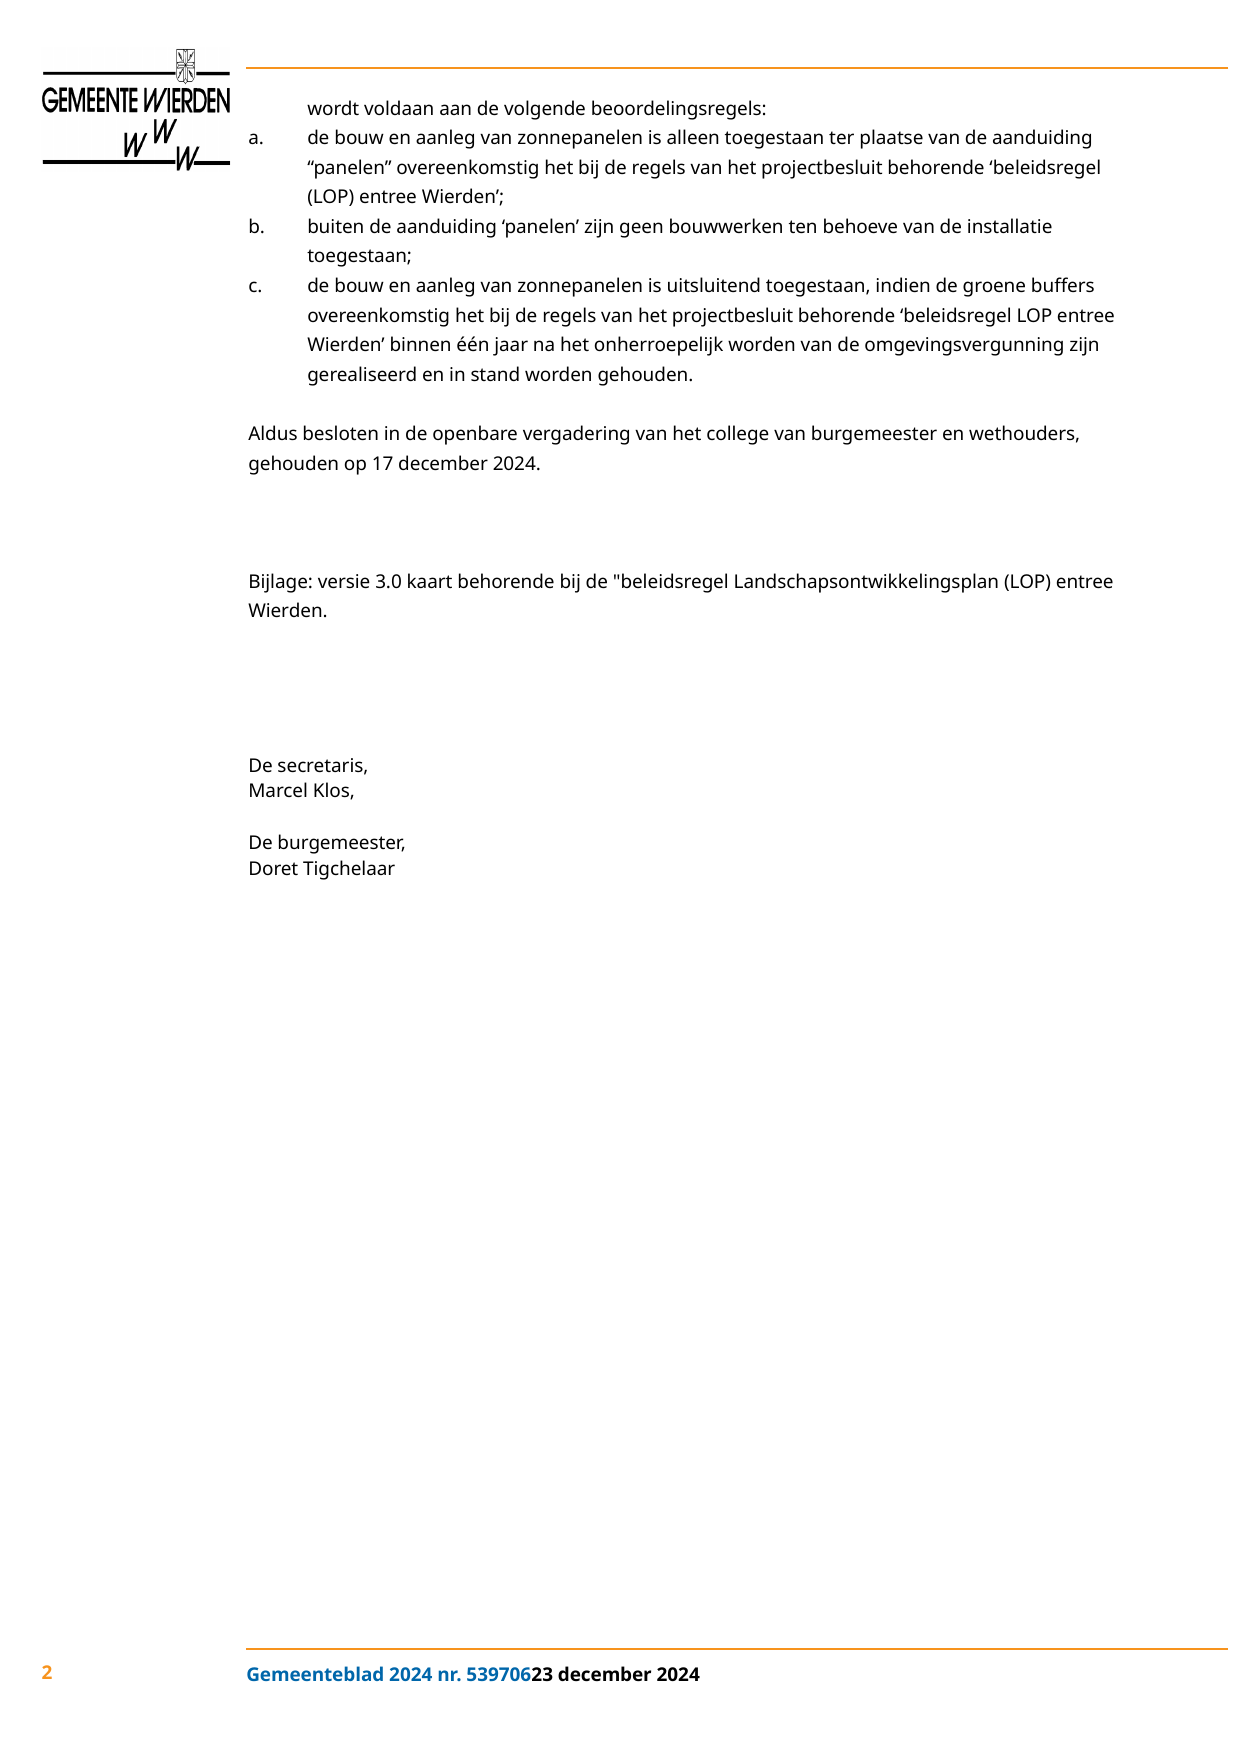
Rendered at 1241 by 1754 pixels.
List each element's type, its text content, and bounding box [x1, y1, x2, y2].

list de bouw en aanleg van zonnepanelen is alleen toegestaan ter plaatse van de aanduiding “panelen” overeenkomstig het bij de regels van het projectbesluit behorende ‘beleidsregel (LOP) entree Wierden’; [248, 124, 1152, 209]
text Doret Tigchelaar [248, 855, 1152, 880]
text De secretaris, [248, 752, 1152, 777]
list de bouw en aanleg van zonnepanelen is uitsluitend toegestaan, indien de groene buffers overeenkomstig het bij de regels van het projectbesluit behorende ‘beleidsregel LOP entree Wierden’ binnen één jaar na het onherroepelijk worden van de omgevingsvergunning zijn gerealiseerd en in stand worden gehouden. [248, 272, 1152, 387]
text De burgemeester, [248, 829, 1152, 855]
text Marcel Klos, [248, 777, 1152, 803]
text Bijlage: versie 3.0 kaart behorende bij de "beleidsregel Landschapsontwikkelingsplan (LOP) entree Wierden. [248, 568, 1152, 623]
picture [41, 47, 231, 172]
text Aldus besloten in de openbare vergadering van het college van burgemeester en wethouders, gehouden op 17 december 2024. [248, 420, 1152, 476]
list wordt voldaan aan de volgende beoordelingsregels: [248, 95, 1152, 121]
list buiten de aanduiding ‘panelen’ zijn geen bouwwerken ten behoeve van de installatie toegestaan; [248, 213, 1152, 268]
